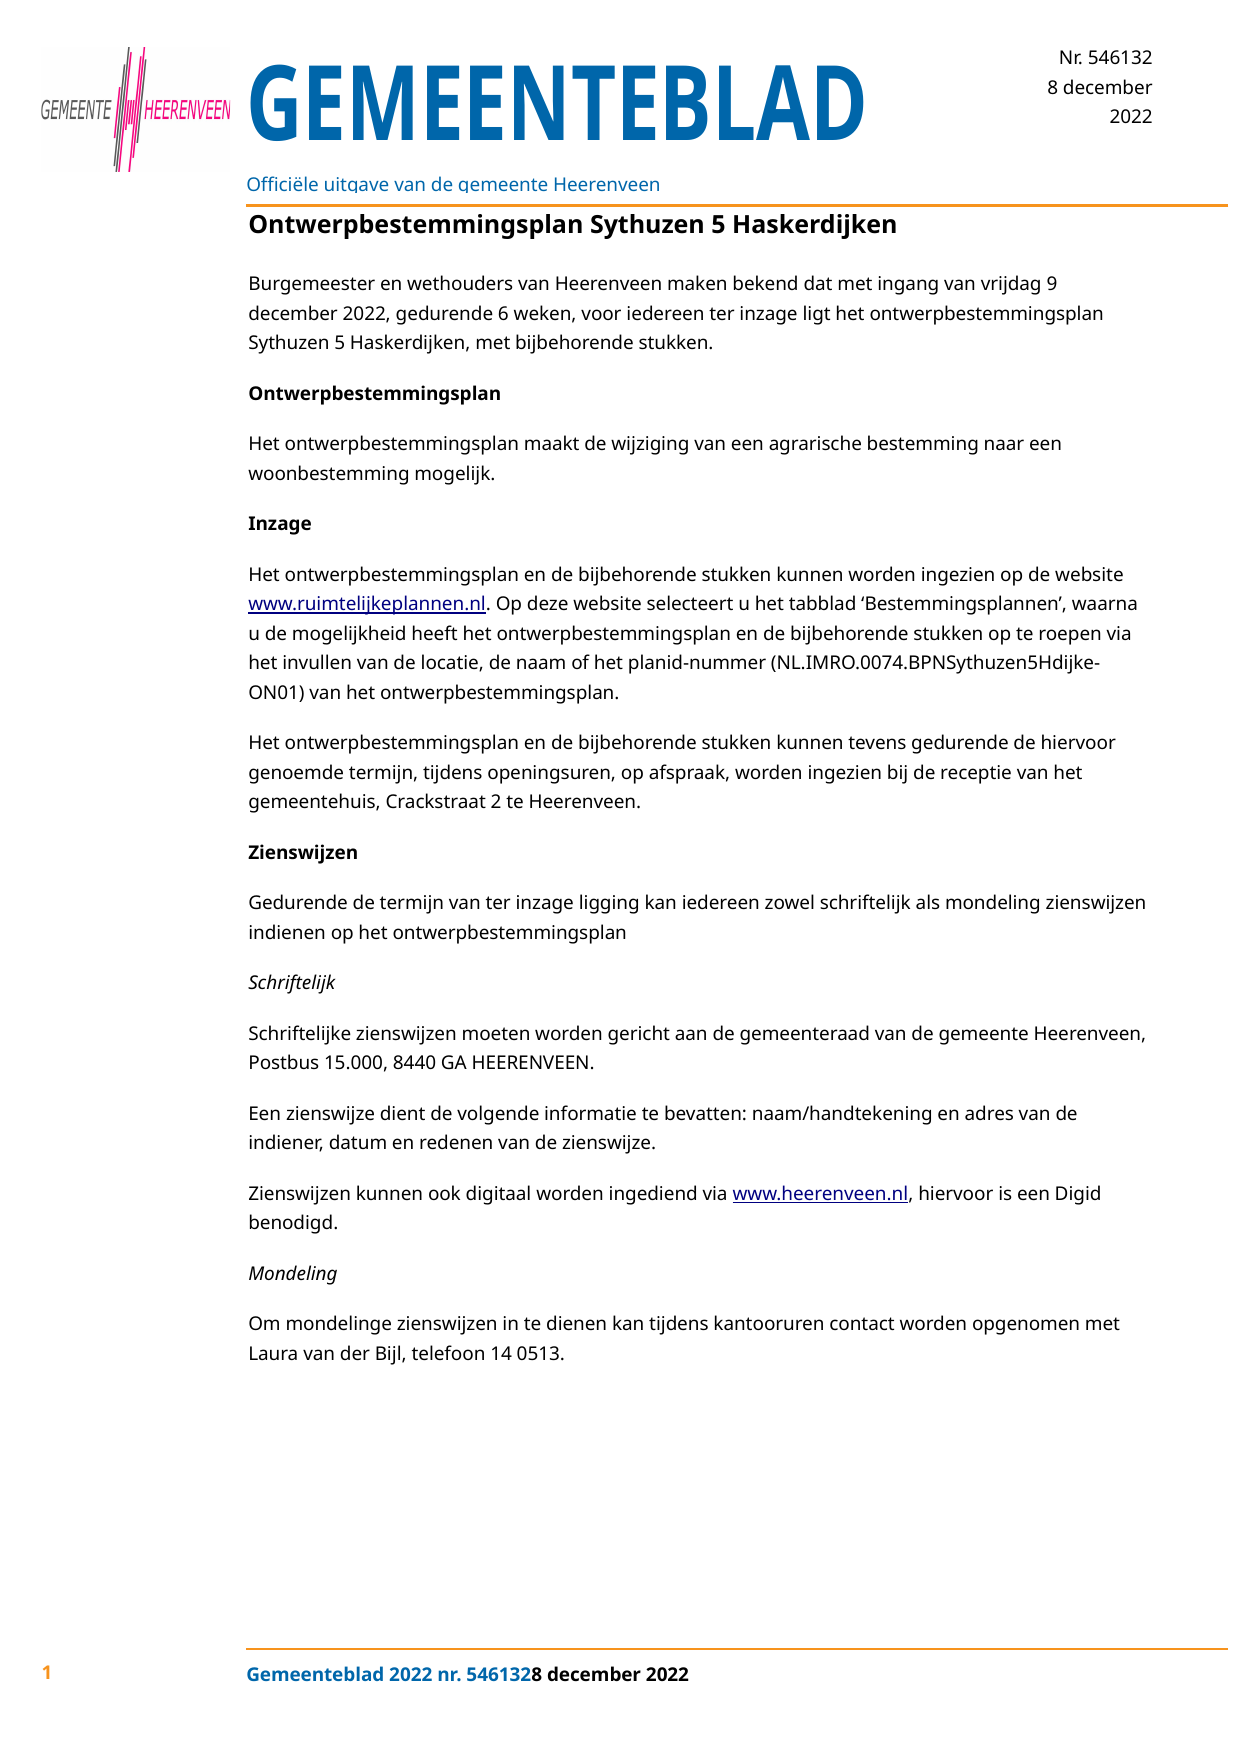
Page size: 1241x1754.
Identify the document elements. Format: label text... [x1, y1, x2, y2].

text Burgemeester en wethouders van Heerenveen maken bekend dat met ingang van vrijdag 9 december 2022, gedurende 6 weken, voor iedereen ter inzage ligt het ontwerpbestemmingsplan Sythuzen 5 Haskerdijken, met bijbehorende stukken. [248, 270, 1152, 355]
text Inzage [248, 510, 1152, 536]
text Het ontwerpbestemmingsplan maakt de wijziging van een agrarische bestemming naar een woonbestemming mogelijk. [248, 430, 1152, 486]
text Zienswijzen kunnen ook digitaal worden ingediend via www.heerenveen.nl, hiervoor is een Digid benodigd. [248, 1180, 1152, 1235]
text Ontwerpbestemmingsplan [248, 380, 1152, 406]
text Om mondelinge zienswijzen in te dienen kan tijdens kantooruren contact worden opgenomen met Laura van der Bijl, telefoon 14 0513. [248, 1310, 1152, 1366]
text Het ontwerpbestemmingsplan en de bijbehorende stukken kunnen tevens gedurende de hiervoor genoemde termijn, tijdens openingsuren, op afspraak, worden ingezien bij de receptie van het gemeentehuis, Crackstraat 2 te Heerenveen. [248, 729, 1152, 814]
text Gedurende de termijn van ter inzage ligging kan iedereen zowel schriftelijk als mondeling zienswijzen indienen op het ontwerpbestemmingsplan [248, 889, 1152, 945]
text Zienswijzen [248, 839, 1152, 865]
text Mondeling [248, 1260, 1152, 1286]
text Een zienswijze dient de volgende informatie te bevatten: naam/handtekening en adres van de indiener, datum en redenen van de zienswijze. [248, 1100, 1152, 1155]
text Schriftelijk [248, 969, 1152, 995]
text Ontwerpbestemmingsplan Sythuzen 5 Haskerdijken [248, 207, 1152, 241]
text Schriftelijke zienswijzen moeten worden gericht aan de gemeenteraad van de gemeente Heerenveen, Postbus 15.000, 8440 GA HEERENVEEN. [248, 1020, 1152, 1075]
text Het ontwerpbestemmingsplan en de bijbehorende stukken kunnen worden ingezien op de website www.ruimtelijkeplannen.nl. Op deze website selecteert u het tabblad ‘Bestemmingsplannen’, waarna u de mogelijkheid heeft het ontwerpbestemmingsplan en de bijbehorende stukken op te roepen via het invullen van de locatie, de naam of het planid-nummer (NL.IMRO.0074.BPNSythuzen5Hdijke-ON01) van het ontwerpbestemmingsplan. [248, 561, 1152, 705]
picture [41, 47, 231, 172]
